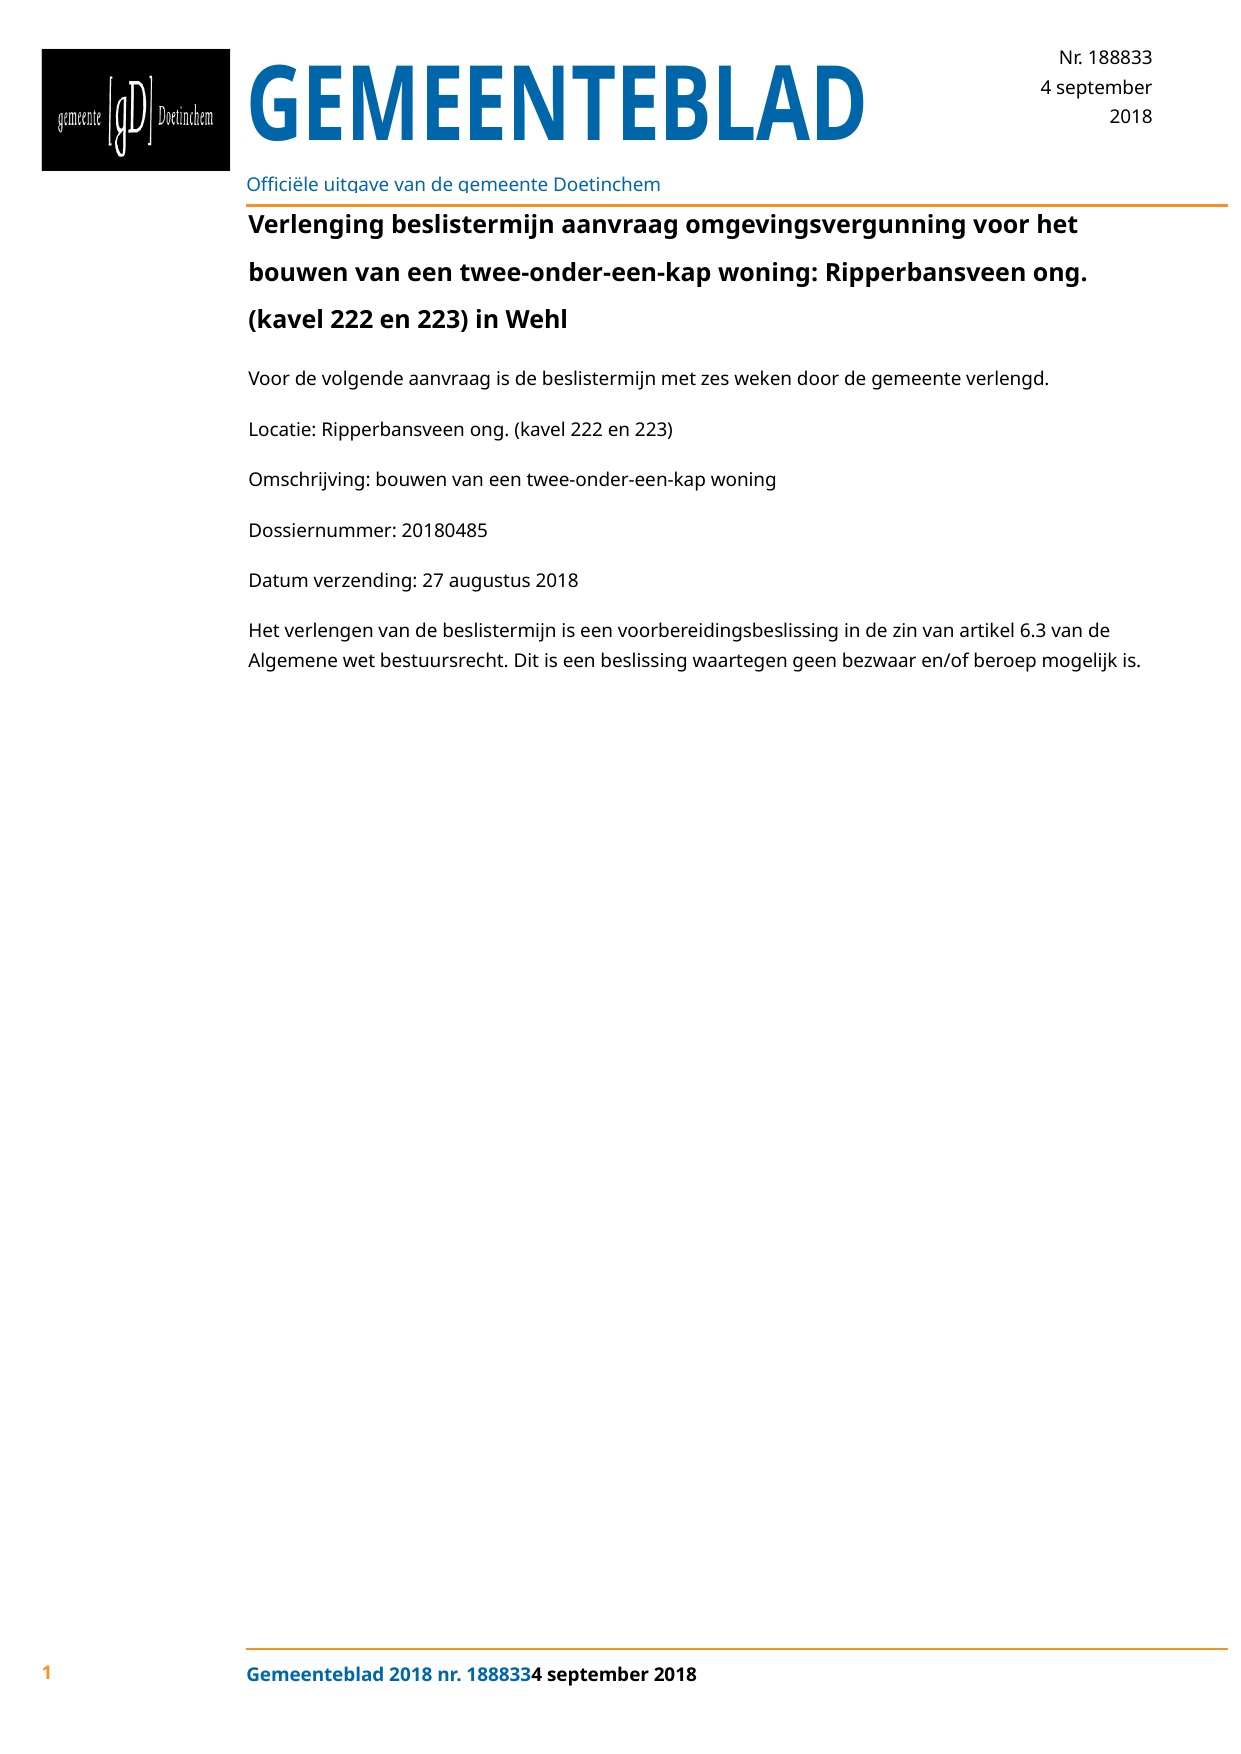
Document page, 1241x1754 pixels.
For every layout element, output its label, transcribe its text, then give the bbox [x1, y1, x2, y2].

text Het verlengen van de beslistermijn is een voorbereidingsbeslissing in de zin van artikel 6.3 van de Algemene wet bestuursrecht. Dit is een beslissing waartegen geen bezwaar en/of beroep mogelijk is. [248, 618, 1152, 673]
text Voor de volgende aanvraag is de beslistermijn met zes weken door de gemeente verlengd. [248, 366, 1152, 391]
text Locatie: Ripperbansveen ong. (kavel 222 en 223) [248, 416, 1152, 442]
text Verlenging beslistermijn aanvraag omgevingsvergunning voor het bouwen van een twee-onder-een-kap woning: Ripperbansveen ong. (kavel 222 en 223) in Wehl [248, 207, 1152, 336]
text Datum verzending: 27 augustus 2018 [248, 567, 1152, 593]
text Dossiernummer: 20180485 [248, 517, 1152, 542]
picture [41, 47, 231, 172]
text Omschrijving: bouwen van een twee-onder-een-kap woning [248, 466, 1152, 492]
